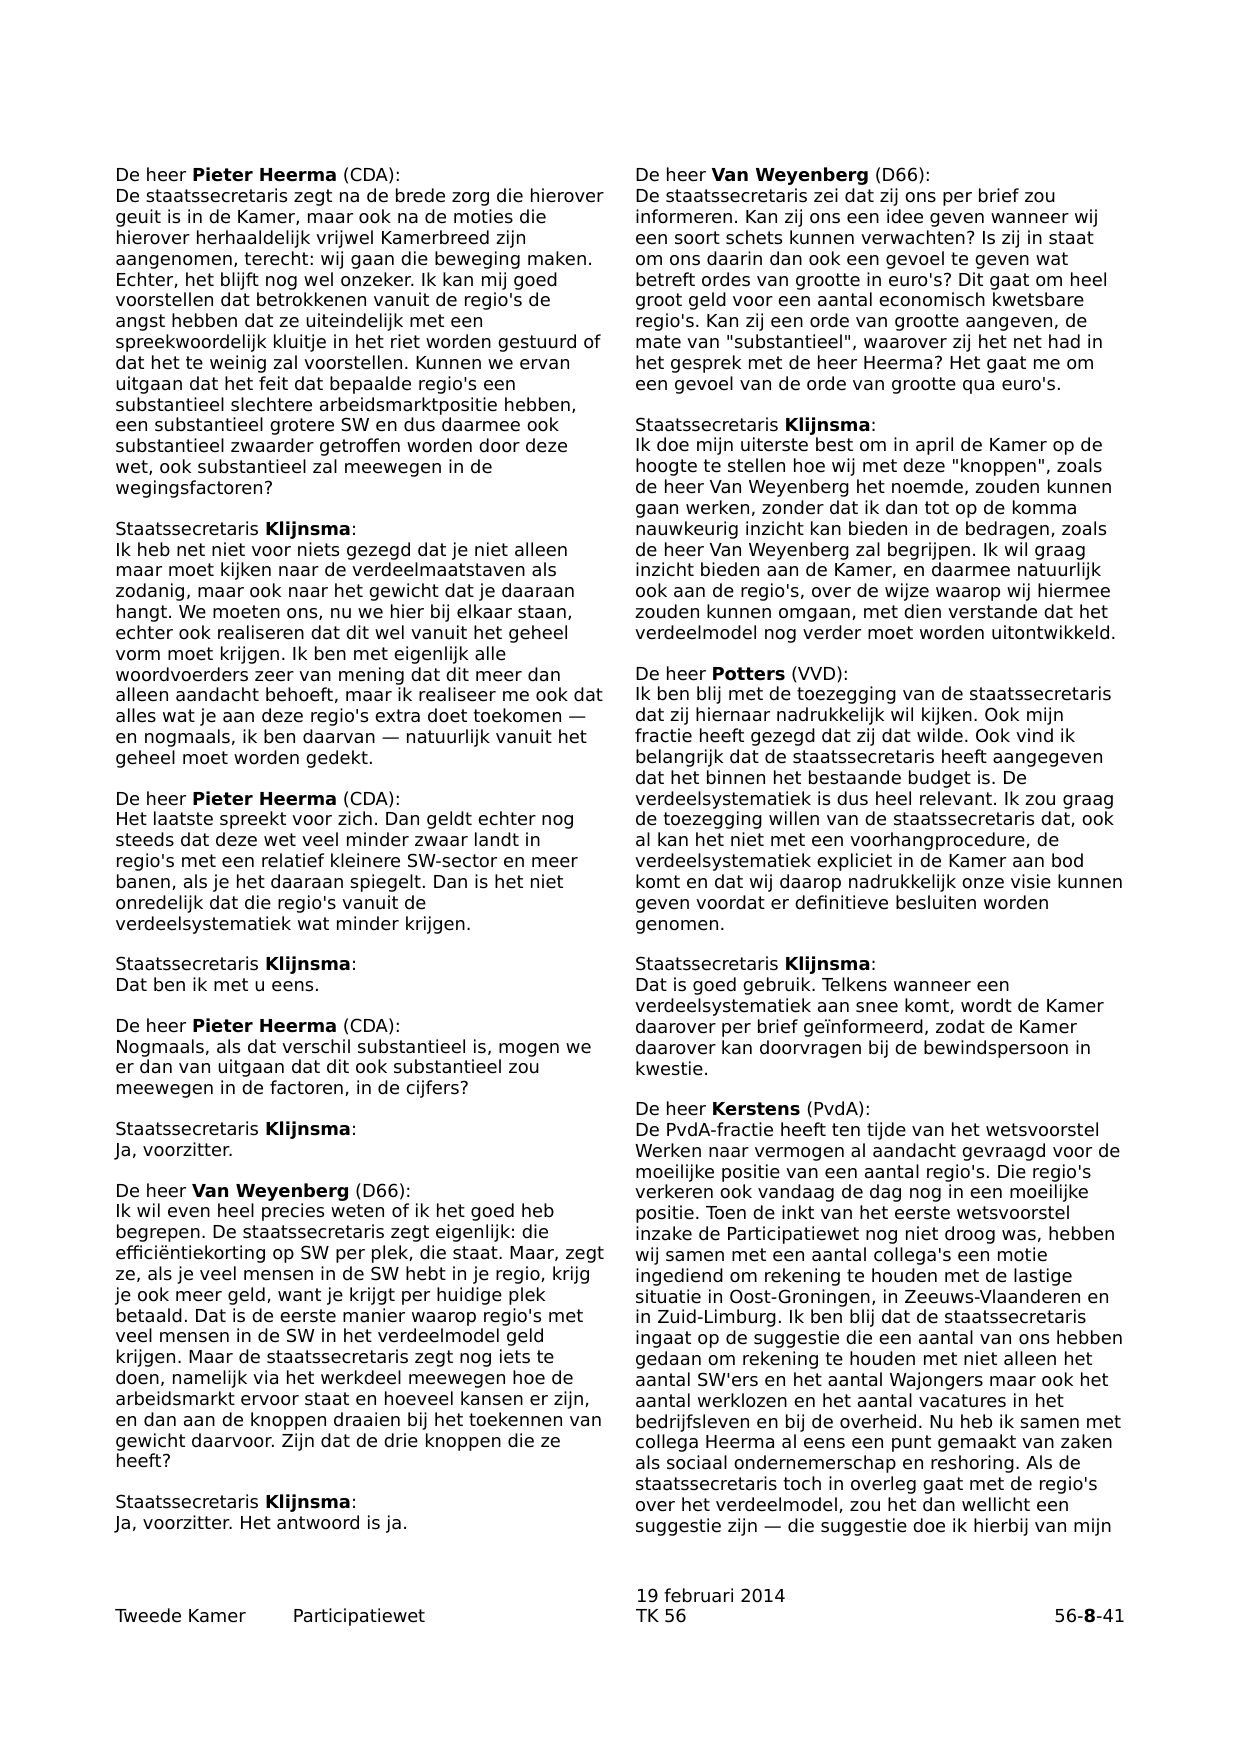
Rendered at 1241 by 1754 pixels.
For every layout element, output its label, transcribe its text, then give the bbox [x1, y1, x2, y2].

text Ik ben blij met de toezegging van de staatssecretaris dat zij hiernaar nadrukkelijk wil kijken. Ook mijn fractie heeft gezegd dat zij dat wilde. Ook vind ik belangrijk dat de staatssecretaris heeft aangegeven dat het binnen het bestaande budget is. De verdeelsystematiek is dus heel relevant. Ik zou graag de toezegging willen van de staatssecretaris dat, ook al kan het niet met een voorhangprocedure, de verdeelsystematiek expliciet in de Kamer aan bod komt en dat wij daarop nadrukkelijk onze visie kunnen geven voordat er definitieve besluiten worden genomen. [635, 684, 1125, 934]
text De staatssecretaris zegt na de brede zorg die hierover geuit is in de Kamer, maar ook na de moties die hierover herhaaldelijk vrijwel Kamerbreed zijn aangenomen, terecht: wij gaan die beweging maken. Echter, het blijft nog wel onzeker. Ik kan mij goed voorstellen dat betrokkenen vanuit de regio's de angst hebben dat ze uiteindelijk met een spreekwoordelijk kluitje in het riet worden gestuurd of dat het te weinig zal voorstellen. Kunnen we ervan uitgaan dat het feit dat bepaalde regio's een substantieel slechtere arbeidsmarktpositie hebben, een substantieel grotere SW en dus daarmee ook substantieel zwaarder getroffen worden door deze wet, ook substantieel zal meewegen in de wegingsfactoren? [115, 186, 605, 498]
text Staatssecretaris Klijnsma: [635, 954, 1125, 975]
text Dat ben ik met u eens. [115, 975, 605, 996]
text De heer Pieter Heerma (CDA): [115, 165, 605, 186]
text De heer Van Weyenberg (D66): [115, 1181, 605, 1201]
text Ik doe mijn uiterste best om in april de Kamer op de hoogte te stellen hoe wij met deze "knoppen", zoals de heer Van Weyenberg het noemde, zouden kunnen gaan werken, zonder dat ik dan tot op de komma nauwkeurig inzicht kan bieden in de bedragen, zoals de heer Van Weyenberg zal begrijpen. Ik wil graag inzicht bieden aan de Kamer, en daarmee natuurlijk ook aan de regio's, over de wijze waarop wij hiermee zouden kunnen omgaan, met dien verstande dat het verdeelmodel nog verder moet worden uitontwikkeld. [635, 435, 1125, 643]
text De heer Kerstens (PvdA): [635, 1099, 1125, 1120]
text De heer Van Weyenberg (D66): [635, 165, 1125, 186]
text De heer Pieter Heerma (CDA): [115, 788, 605, 809]
text Staatssecretaris Klijnsma: [115, 1492, 605, 1513]
text Ik heb net niet voor niets gezegd dat je niet alleen maar moet kijken naar de verdeelmaatstaven als zodanig, maar ook naar het gewicht dat je daaraan hangt. We moeten ons, nu we hier bij elkaar staan, echter ook realiseren dat dit wel vanuit het geheel vorm moet krijgen. Ik ben met eigenlijk alle woordvoerders zeer van mening dat dit meer dan alleen aandacht behoeft, maar ik realiseer me ook dat alles wat je aan deze regio's extra doet toekomen — en nogmaals, ik ben daarvan — natuurlijk vanuit het geheel moet worden gedekt. [115, 539, 605, 768]
text Ja, voorzitter. Het antwoord is ja. [115, 1513, 605, 1534]
text De heer Pieter Heerma (CDA): [115, 1016, 605, 1036]
text Staatssecretaris Klijnsma: [115, 954, 605, 975]
text De PvdA-fractie heeft ten tijde van het wetsvoorstel Werken naar vermogen al aandacht gevraagd voor de moeilijke positie van een aantal regio's. Die regio's verkeren ook vandaag de dag nog in een moeilijke positie. Toen de inkt van het eerste wetsvoorstel inzake de Participatiewet nog niet droog was, hebben wij samen met een aantal collega's een motie ingediend om rekening te houden met de lastige situatie in Oost-Groningen, in Zeeuws-Vlaanderen en in Zuid-Limburg. Ik ben blij dat de staatssecretaris ingaat op de suggestie die een aantal van ons hebben gedaan om rekening te houden met niet alleen het aantal SW'ers en het aantal Wajongers maar ook het aantal werklozen en het aantal vacatures in het bedrijfsleven en bij de overheid. Nu heb ik samen met collega Heerma al eens een punt gemaakt van zaken als sociaal ondernemerschap en reshoring. Als de staatssecretaris toch in overleg gaat met de regio's over het verdeelmodel, zou het dan wellicht een suggestie zijn — die suggestie doe ik hierbij van mijn [635, 1120, 1125, 1536]
text Nogmaals, als dat verschil substantieel is, mogen we er dan van uitgaan dat dit ook substantieel zou meewegen in de factoren, in de cijfers? [115, 1036, 605, 1099]
text Ja, voorzitter. [115, 1140, 605, 1161]
text Ik wil even heel precies weten of ik het goed heb begrepen. De staatssecretaris zegt eigenlijk: die efficiëntiekorting op SW per plek, die staat. Maar, zegt ze, als je veel mensen in de SW hebt in je regio, krijg je ook meer geld, want je krijgt per huidige plek betaald. Dat is de eerste manier waarop regio's met veel mensen in de SW in het verdeelmodel geld krijgen. Maar de staatssecretaris zegt nog iets te doen, namelijk via het werkdeel meewegen hoe de arbeidsmarkt ervoor staat en hoeveel kansen er zijn, en dan aan de knoppen draaien bij het toekennen van gewicht daarvoor. Zijn dat de drie knoppen die ze heeft? [115, 1201, 605, 1472]
text Het laatste spreekt voor zich. Dan geldt echter nog steeds dat deze wet veel minder zwaar landt in regio's met een relatief kleinere SW-sector en meer banen, als je het daaraan spiegelt. Dan is het niet onredelijk dat die regio's vanuit de verdeelsystematiek wat minder krijgen. [115, 809, 605, 934]
text De heer Potters (VVD): [635, 663, 1125, 684]
text Staatssecretaris Klijnsma: [115, 518, 605, 539]
text Dat is goed gebruik. Telkens wanneer een verdeelsystematiek aan snee komt, wordt de Kamer daarover per brief geïnformeerd, zodat de Kamer daarover kan doorvragen bij de bewindspersoon in kwestie. [635, 975, 1125, 1079]
text Staatssecretaris Klijnsma: [115, 1119, 605, 1140]
text Staatssecretaris Klijnsma: [635, 414, 1125, 435]
text De staatssecretaris zei dat zij ons per brief zou informeren. Kan zij ons een idee geven wanneer wij een soort schets kunnen verwachten? Is zij in staat om ons daarin dan ook een gevoel te geven wat betreft ordes van grootte in euro's? Dit gaat om heel groot geld voor een aantal economisch kwetsbare regio's. Kan zij een orde van grootte aangeven, de mate van "substantieel", waarover zij het net had in het gesprek met de heer Heerma? Het gaat me om een gevoel van de orde van grootte qua euro's. [635, 186, 1125, 394]
